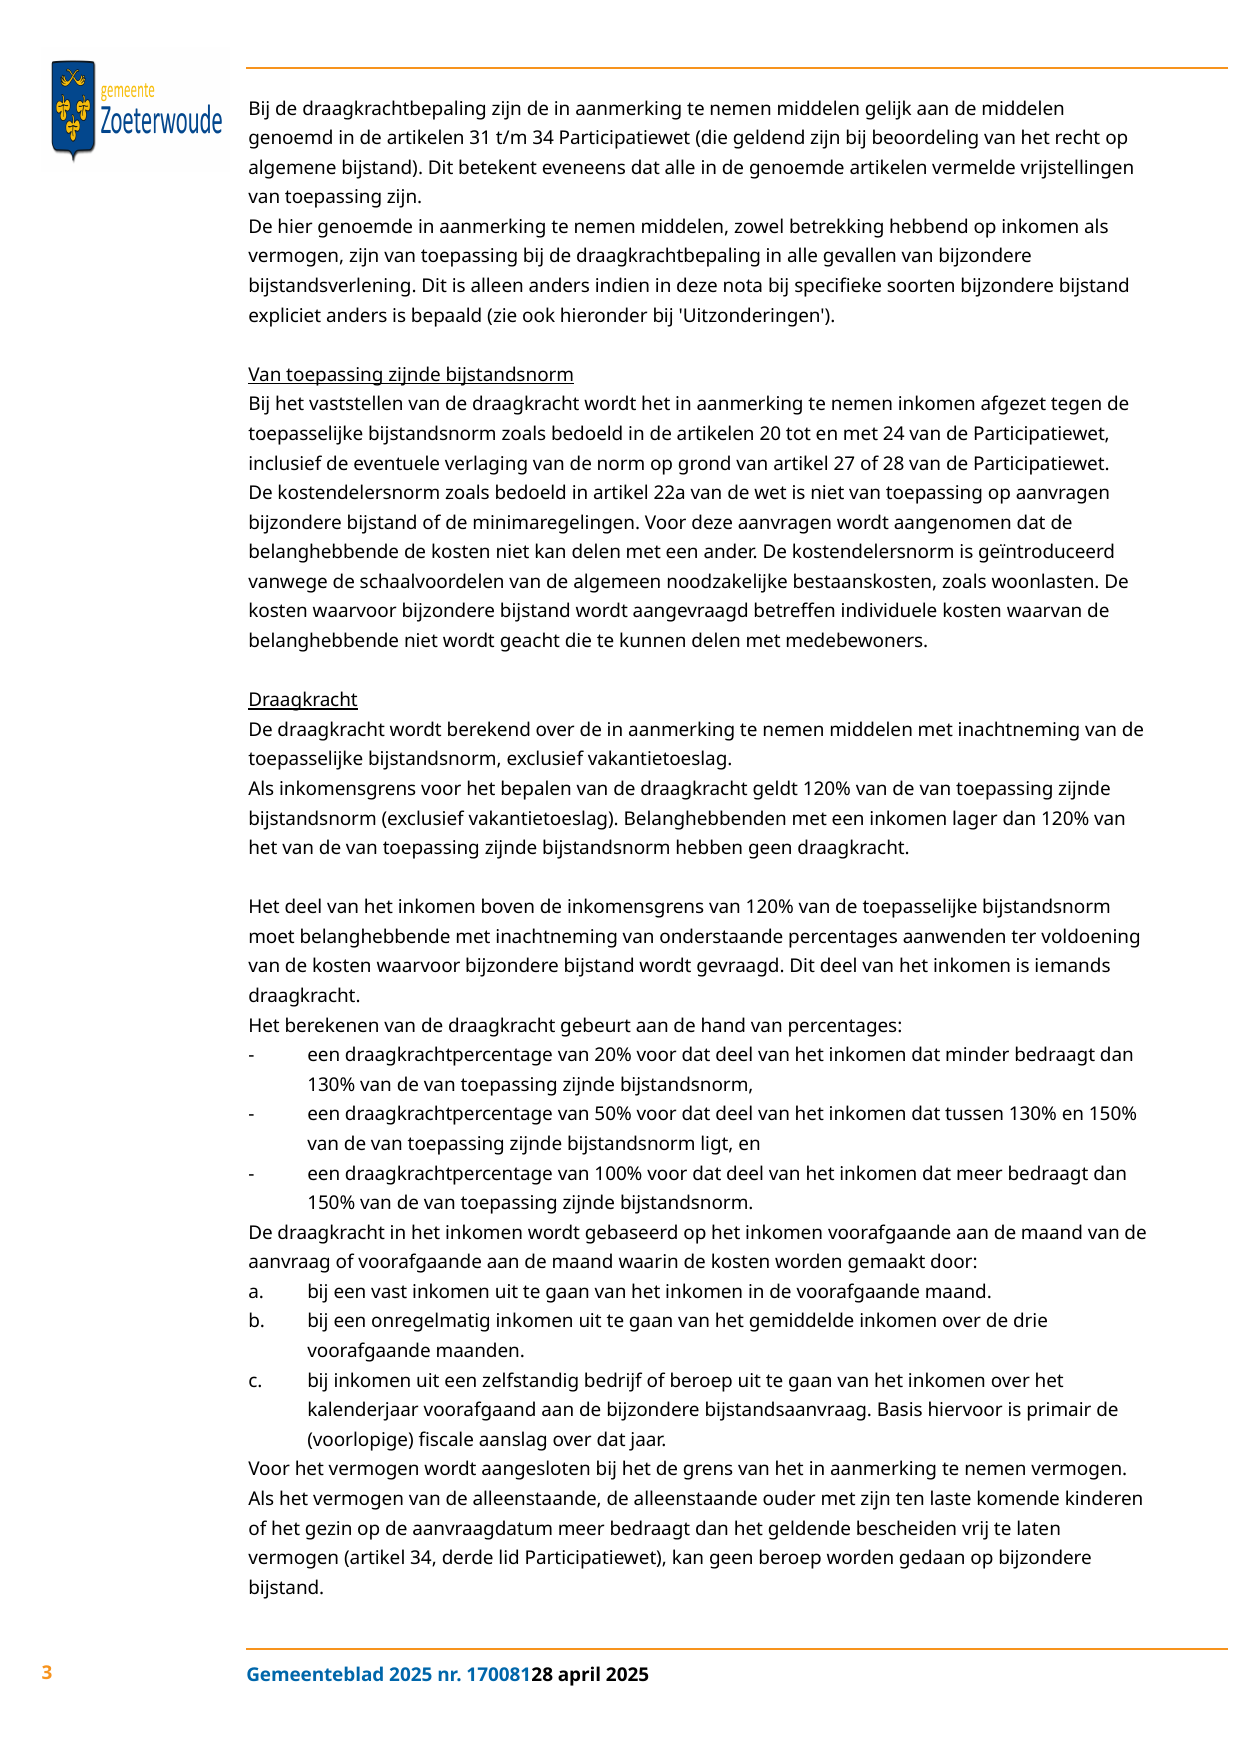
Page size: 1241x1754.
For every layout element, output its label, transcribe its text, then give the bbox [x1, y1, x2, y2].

list bij een vast inkomen uit te gaan van het inkomen in de voorafgaande maand. [248, 1278, 1152, 1304]
list een draagkrachtpercentage van 100% voor dat deel van het inkomen dat meer bedraagt dan 150% van de van toepassing zijnde bijstandsnorm. [248, 1160, 1152, 1215]
text De draagkracht in het inkomen wordt gebaseerd op het inkomen voorafgaande aan de maand van de aanvraag of voorafgaande aan de maand waarin de kosten worden gemaakt door: [248, 1219, 1152, 1274]
text De kostendelersnorm zoals bedoeld in artikel 22a van de wet is niet van toepassing op aanvragen bijzondere bijstand of de minimaregelingen. Voor deze aanvragen wordt aangenomen dat de belanghebbende de kosten niet kan delen met een ander. De kostendelersnorm is geïntroduceerd vanwege de schaalvoordelen van de algemeen noodzakelijke bestaanskosten, zoals woonlasten. De kosten waarvoor bijzondere bijstand wordt aangevraagd betreffen individuele kosten waarvan de belanghebbende niet wordt geacht die te kunnen delen met medebewoners. [248, 479, 1152, 653]
text Bij de draagkrachtbepaling zijn de in aanmerking te nemen middelen gelijk aan de middelen genoemd in de artikelen 31 t/m 34 Participatiewet (die geldend zijn bij beoordeling van het recht op algemene bijstand). Dit betekent eveneens dat alle in de genoemde artikelen vermelde vrijstellingen van toepassing zijn. [248, 95, 1152, 209]
text Het deel van het inkomen boven de inkomensgrens van 120% van de toepasselijke bijstandsnorm moet belanghebbende met inachtneming van onderstaande percentages aanwenden ter voldoening van de kosten waarvoor bijzondere bijstand wordt gevraagd. Dit deel van het inkomen is iemands draagkracht. [248, 893, 1152, 1008]
text Het berekenen van de draagkracht gebeurt aan de hand van percentages: [248, 1012, 1152, 1038]
text Bij het vaststellen van de draagkracht wordt het in aanmerking te nemen inkomen afgezet tegen de toepasselijke bijstandsnorm zoals bedoeld in de artikelen 20 tot en met 24 van de Participatiewet, inclusief de eventuele verlaging van de norm op grond van artikel 27 of 28 van de Participatiewet. [248, 391, 1152, 476]
list bij inkomen uit een zelfstandig bedrijf of beroep uit te gaan van het inkomen over het kalenderjaar voorafgaand aan de bijzondere bijstandsaanvraag. Basis hiervoor is primair de (voorlopige) fiscale aanslag over dat jaar. [248, 1367, 1152, 1452]
text Van toepassing zijnde bijstandsnorm [248, 361, 1152, 387]
text De draagkracht wordt berekend over de in aanmerking te nemen middelen met inachtneming van de toepasselijke bijstandsnorm, exclusief vakantietoeslag. [248, 716, 1152, 771]
text Als inkomensgrens voor het bepalen van de draagkracht geldt 120% van de van toepassing zijnde bijstandsnorm (exclusief vakantietoeslag). Belanghebbenden met een inkomen lager dan 120% van het van de van toepassing zijnde bijstandsnorm hebben geen draagkracht. [248, 775, 1152, 860]
text Draagkracht [248, 686, 1152, 712]
text Voor het vermogen wordt aangesloten bij het de grens van het in aanmerking te nemen vermogen. Als het vermogen van de alleenstaande, de alleenstaande ouder met zijn ten laste komende kinderen of het gezin op de aanvraagdatum meer bedraagt dan het geldende bescheiden vrij te laten vermogen (artikel 34, derde lid Participatiewet), kan geen beroep worden gedaan op bijzondere bijstand. [248, 1456, 1152, 1600]
list een draagkrachtpercentage van 20% voor dat deel van het inkomen dat minder bedraagt dan 130% van de van toepassing zijnde bijstandsnorm, [248, 1041, 1152, 1097]
list bij een onregelmatig inkomen uit te gaan van het gemiddelde inkomen over de drie voorafgaande maanden. [248, 1308, 1152, 1363]
text De hier genoemde in aanmerking te nemen middelen, zowel betrekking hebbend op inkomen als vermogen, zijn van toepassing bij de draagkrachtbepaling in alle gevallen van bijzondere bijstandsverlening. Dit is alleen anders indien in deze nota bij specifieke soorten bijzondere bijstand expliciet anders is bepaald (zie ook hieronder bij 'Uitzonderingen'). [248, 213, 1152, 328]
list een draagkrachtpercentage van 50% voor dat deel van het inkomen dat tussen 130% en 150% van de van toepassing zijnde bijstandsnorm ligt, en [248, 1101, 1152, 1156]
picture [41, 47, 231, 172]
